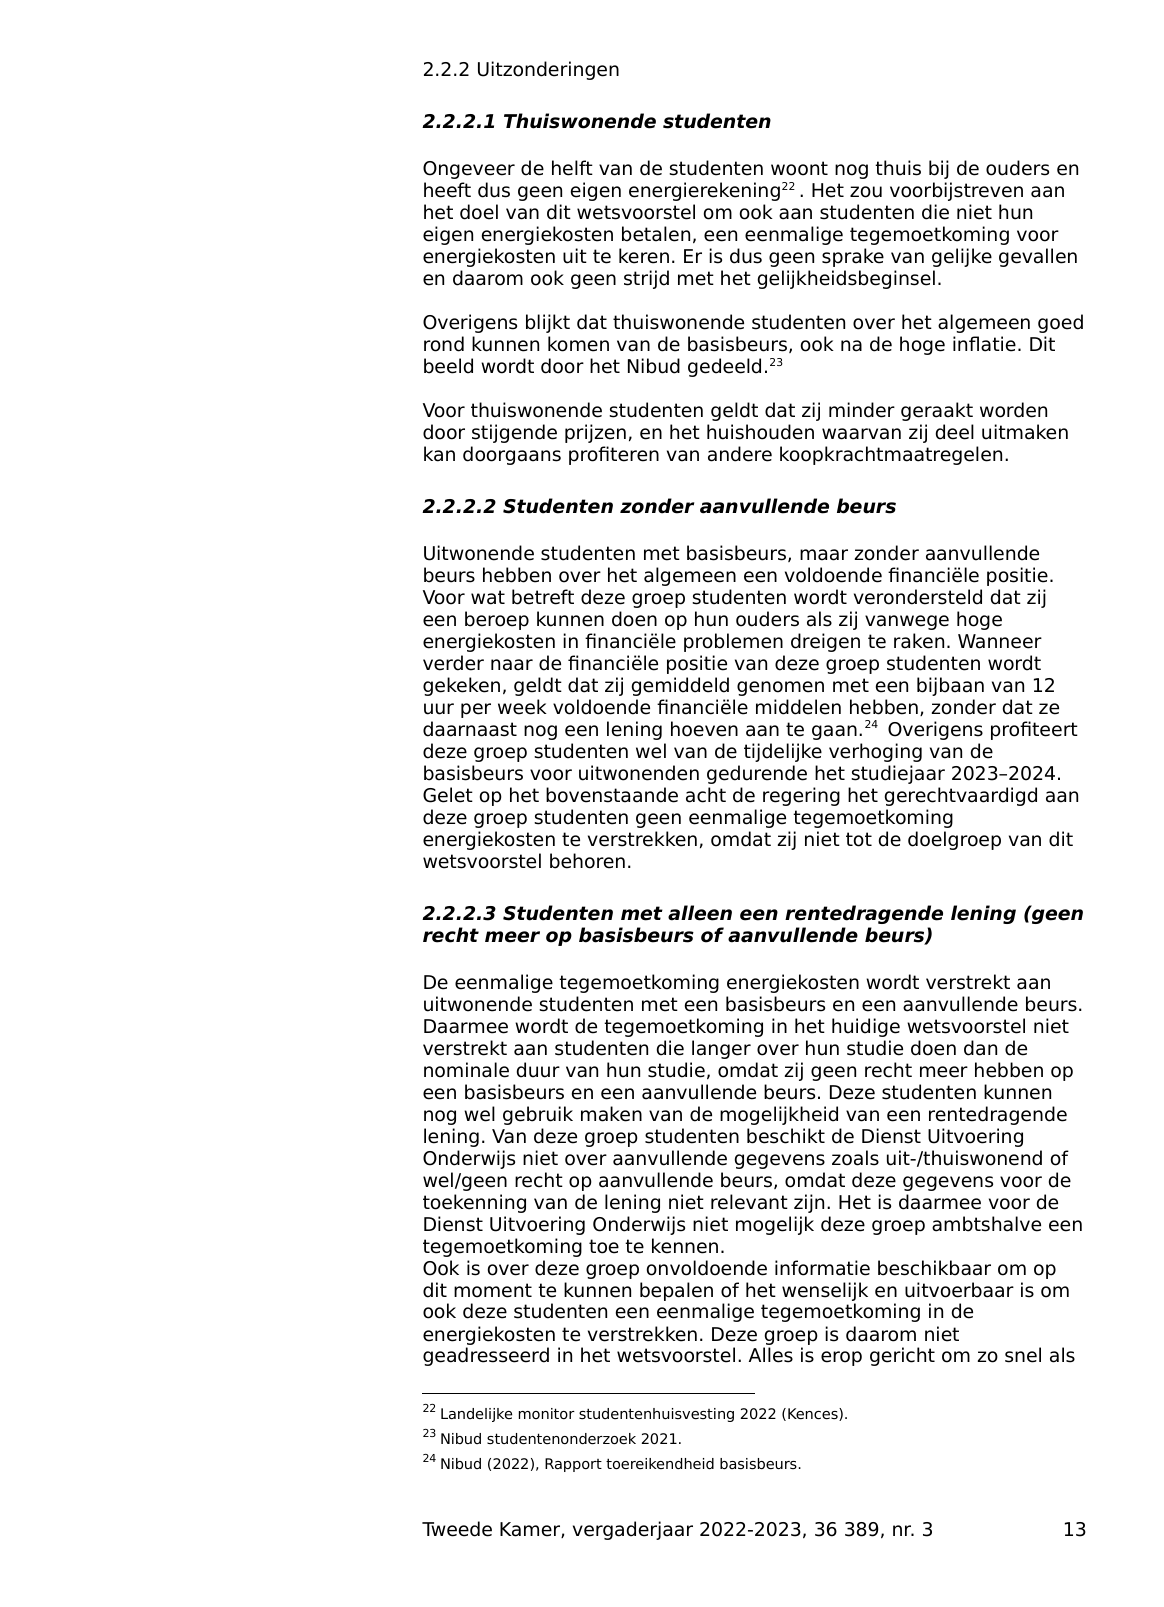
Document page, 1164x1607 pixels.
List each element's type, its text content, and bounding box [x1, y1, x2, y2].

subtitle 2.2.2.3 Studenten met alleen een rentedragende lening (geen recht meer op basisbeurs of aanvullende beurs) [422, 903, 1087, 947]
text Landelijke monitor studentenhuisvesting 2022 (Kences). [422, 1402, 1087, 1424]
text Nibud (2022), Rapport toereikendheid basisbeurs. [422, 1452, 1087, 1474]
text Voor thuiswonende studenten geldt dat zij minder geraakt worden door stijgende prijzen, en het huishouden waarvan zij deel uitmaken kan doorgaans profiteren van andere koopkrachtmaatregelen. [422, 400, 1087, 466]
text De eenmalige tegemoetkoming energiekosten wordt verstrekt aan uitwonende studenten met een basisbeurs en een aanvullende beurs. Daarmee wordt de tegemoetkoming in het huidige wetsvoorstel niet verstrekt aan studenten die langer over hun studie doen dan de nominale duur van hun studie, omdat zij geen recht meer hebben op een basisbeurs en een aanvullende beurs. Deze studenten kunnen nog wel gebruik maken van de mogelijkheid van een rentedragende lening. Van deze groep studenten beschikt de Dienst Uitvoering Onderwijs niet over aanvullende gegevens zoals uit-/thuiswonend of wel/geen recht op aanvullende beurs, omdat deze gegevens voor de toekenning van de lening niet relevant zijn. Het is daarmee voor de Dienst Uitvoering Onderwijs niet mogelijk deze groep ambtshalve een tegemoetkoming toe te kennen. [422, 972, 1087, 1257]
text Overigens blijkt dat thuiswonende studenten over het algemeen goed rond kunnen komen van de basisbeurs, ook na de hoge inflatie. Dit beeld wordt door het Nibud gedeeld. [422, 312, 1087, 378]
subtitle 2.2.2 Uitzonderingen [422, 59, 1087, 81]
subtitle 2.2.2.2 Studenten zonder aanvullende beurs [422, 496, 1087, 518]
text Ongeveer de helft van de studenten woont nog thuis bij de ouders en heeft dus geen eigen energierekening. Het zou voorbijstreven aan het doel van dit wetsvoorstel om ook aan studenten die niet hun eigen energiekosten betalen, een eenmalige tegemoetkoming voor energiekosten uit te keren. Er is dus geen sprake van gelijke gevallen en daarom ook geen strijd met het gelijkheidsbeginsel. [422, 158, 1087, 290]
text Nibud studentenonderzoek 2021. [422, 1427, 1087, 1449]
text Ook is over deze groep onvoldoende informatie beschikbaar om op dit moment te kunnen bepalen of het wenselijk en uitvoerbaar is om ook deze studenten een eenmalige tegemoetkoming in de energiekosten te verstrekken. Deze groep is daarom niet geadresseerd in het wetsvoorstel. Alles is erop gericht om zo snel als [422, 1257, 1087, 1367]
subtitle 2.2.2.1 Thuiswonende studenten [422, 111, 1087, 133]
text Uitwonende studenten met basisbeurs, maar zonder aanvullende beurs hebben over het algemeen een voldoende financiële positie. Voor wat betreft deze groep studenten wordt verondersteld dat zij een beroep kunnen doen op hun ouders als zij vanwege hoge energiekosten in financiële problemen dreigen te raken. Wanneer verder naar de financiële positie van deze groep studenten wordt gekeken, geldt dat zij gemiddeld genomen met een bijbaan van 12 uur per week voldoende financiële middelen hebben, zonder dat ze daarnaast nog een lening hoeven aan te gaan. Overigens profiteert deze groep studenten wel van de tijdelijke verhoging van de basisbeurs voor uitwonenden gedurende het studiejaar 2023–2024. Gelet op het bovenstaande acht de regering het gerechtvaardigd aan deze groep studenten geen eenmalige tegemoetkoming energiekosten te verstrekken, omdat zij niet tot de doelgroep van dit wetsvoorstel behoren. [422, 543, 1087, 873]
